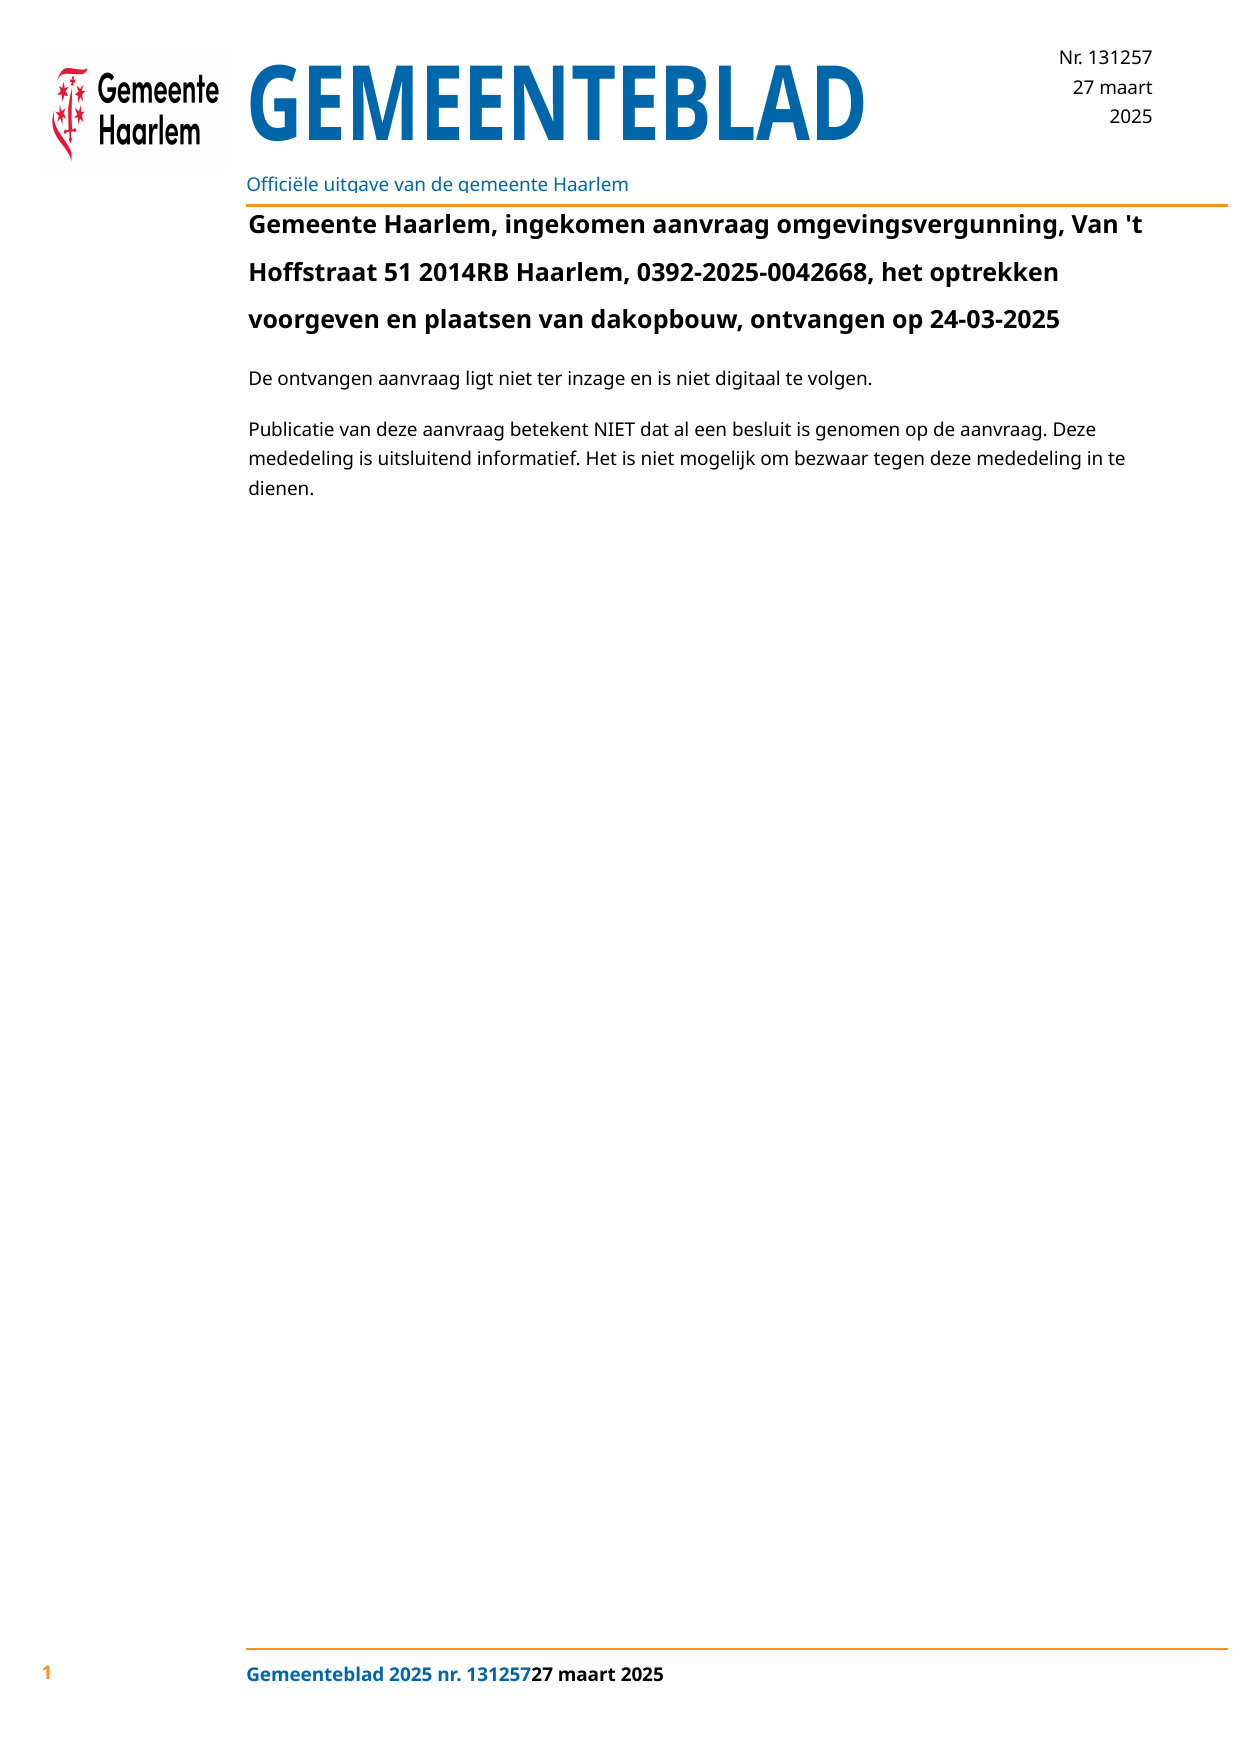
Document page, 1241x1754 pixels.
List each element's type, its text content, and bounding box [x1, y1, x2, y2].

text De ontvangen aanvraag ligt niet ter inzage en is niet digitaal te volgen. [248, 366, 1152, 391]
picture [41, 47, 231, 172]
text Publicatie van deze aanvraag betekent NIET dat al een besluit is genomen op de aanvraag. Deze mededeling is uitsluitend informatief. Het is niet mogelijk om bezwaar tegen deze mededeling in te dienen. [248, 416, 1152, 501]
text Gemeente Haarlem, ingekomen aanvraag omgevingsvergunning, Van 't Hoffstraat 51 2014RB Haarlem, 0392-2025-0042668, het optrekken voorgeven en plaatsen van dakopbouw, ontvangen op 24-03-2025 [248, 207, 1152, 336]
